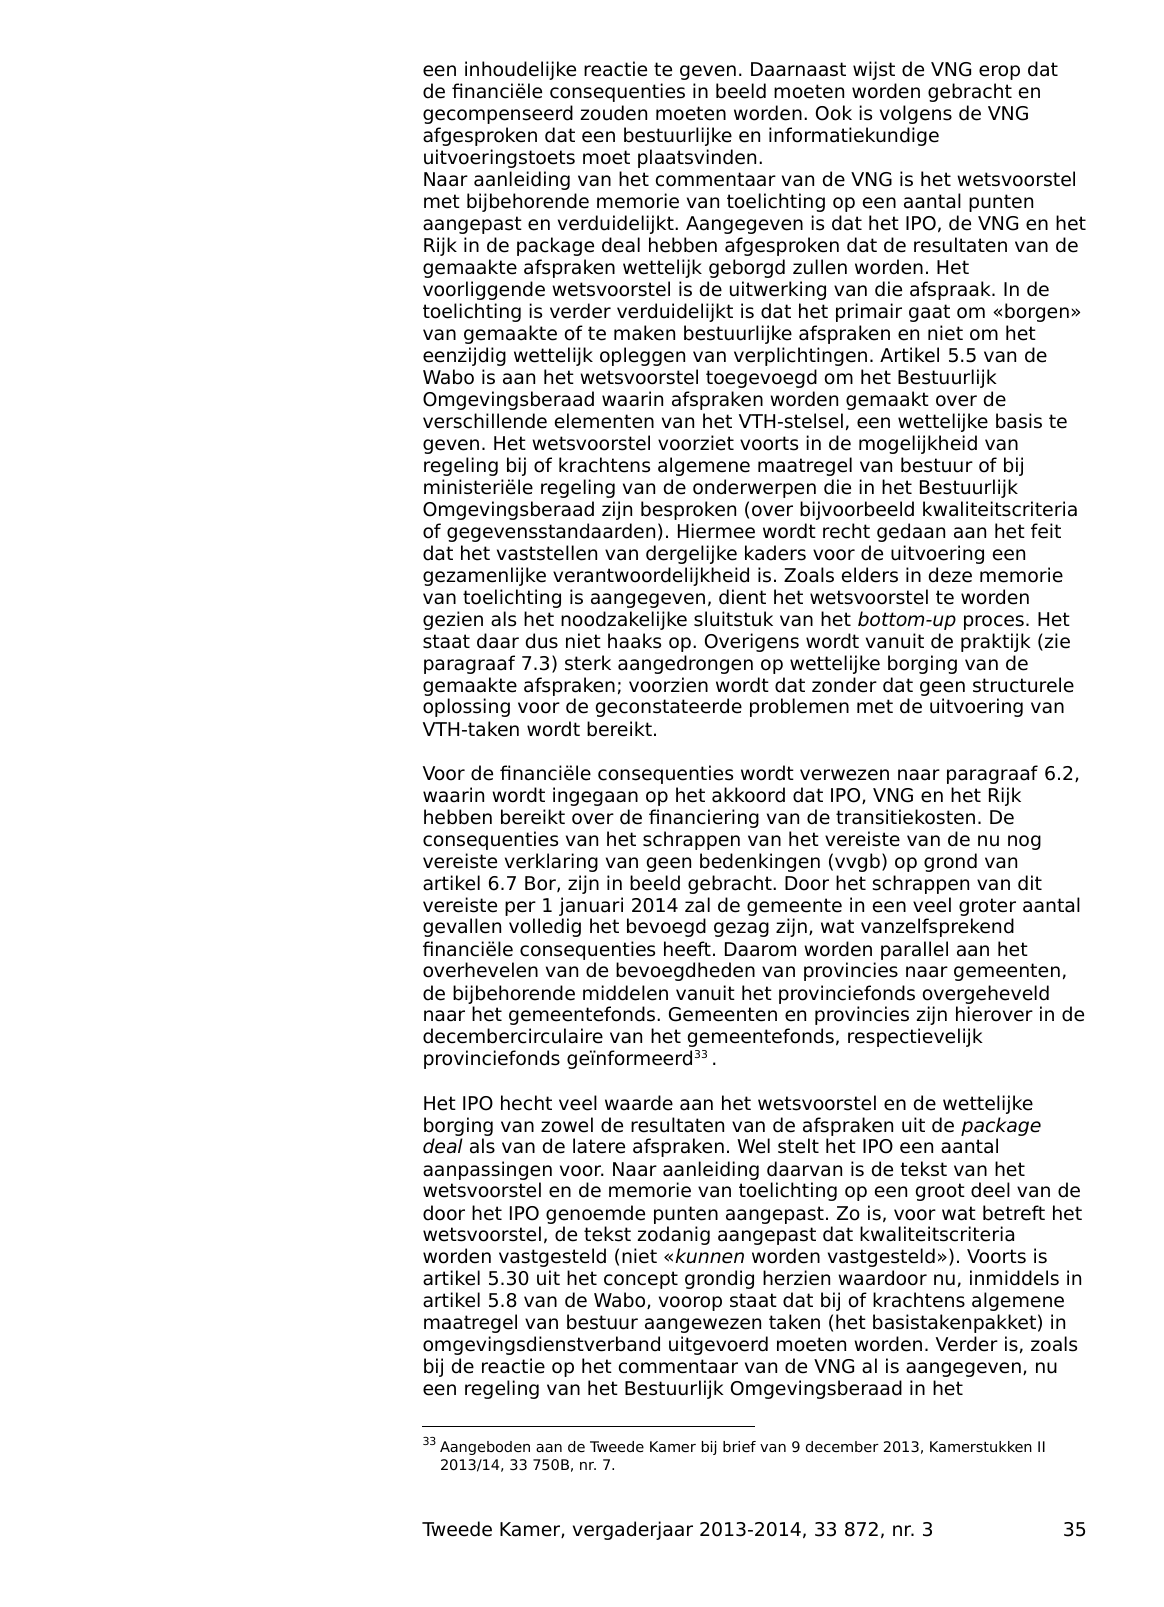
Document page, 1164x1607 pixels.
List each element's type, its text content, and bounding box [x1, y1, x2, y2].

text een inhoudelijke reactie te geven. Daarnaast wijst de VNG erop dat de financiële consequenties in beeld moeten worden gebracht en gecompenseerd zouden moeten worden. Ook is volgens de VNG afgesproken dat een bestuurlijke en informatiekundige uitvoeringstoets moet plaatsvinden. [422, 59, 1087, 169]
text Naar aanleiding van het commentaar van de VNG is het wetsvoorstel met bijbehorende memorie van toelichting op een aantal punten aangepast en verduidelijkt. Aangegeven is dat het IPO, de VNG en het Rijk in de package deal hebben afgesproken dat de resultaten van de gemaakte afspraken wettelijk geborgd zullen worden. Het voorliggende wetsvoorstel is de uitwerking van die afspraak. In de toelichting is verder verduidelijkt is dat het primair gaat om «borgen» van gemaakte of te maken bestuurlijke afspraken en niet om het eenzijdig wettelijk opleggen van verplichtingen. Artikel 5.5 van de Wabo is aan het wetsvoorstel toegevoegd om het Bestuurlijk Omgevingsberaad waarin afspraken worden gemaakt over de verschillende elementen van het VTH-stelsel, een wettelijke basis te geven. Het wetsvoorstel voorziet voorts in de mogelijkheid van regeling bij of krachtens algemene maatregel van bestuur of bij ministeriële regeling van de onderwerpen die in het Bestuurlijk Omgevingsberaad zijn besproken (over bijvoorbeeld kwaliteitscriteria of gegevensstandaarden). Hiermee wordt recht gedaan aan het feit dat het vaststellen van dergelijke kaders voor de uitvoering een gezamenlijke verantwoordelijkheid is. Zoals elders in deze memorie van toelichting is aangegeven, dient het wetsvoorstel te worden gezien als het noodzakelijke sluitstuk van het bottom-up proces. Het staat daar dus niet haaks op. Overigens wordt vanuit de praktijk (zie paragraaf 7.3) sterk aangedrongen op wettelijke borging van de gemaakte afspraken; voorzien wordt dat zonder dat geen structurele oplossing voor de geconstateerde problemen met de uitvoering van VTH-taken wordt bereikt. [422, 169, 1087, 740]
text Voor de financiële consequenties wordt verwezen naar paragraaf 6.2, waarin wordt ingegaan op het akkoord dat IPO, VNG en het Rijk hebben bereikt over de financiering van de transitiekosten. De consequenties van het schrappen van het vereiste van de nu nog vereiste verklaring van geen bedenkingen (vvgb) op grond van artikel 6.7 Bor, zijn in beeld gebracht. Door het schrappen van dit vereiste per 1 januari 2014 zal de gemeente in een veel groter aantal gevallen volledig het bevoegd gezag zijn, wat vanzelfsprekend financiële consequenties heeft. Daarom worden parallel aan het overhevelen van de bevoegdheden van provincies naar gemeenten, de bijbehorende middelen vanuit het provinciefonds overgeheveld naar het gemeentefonds. Gemeenten en provincies zijn hierover in de decembercirculaire van het gemeentefonds, respectievelijk provinciefonds geïnformeerd. [422, 763, 1087, 1070]
text Aangeboden aan de Tweede Kamer bij brief van 9 december 2013, Kamerstukken II 2013/14, 33 750B, nr. 7. [422, 1435, 1087, 1474]
text Het IPO hecht veel waarde aan het wetsvoorstel en de wettelijke borging van zowel de resultaten van de afspraken uit de package deal als van de latere afspraken. Wel stelt het IPO een aantal aanpassingen voor. Naar aanleiding daarvan is de tekst van het wetsvoorstel en de memorie van toelichting op een groot deel van de door het IPO genoemde punten aangepast. Zo is, voor wat betreft het wetsvoorstel, de tekst zodanig aangepast dat kwaliteitscriteria worden vastgesteld (niet «kunnen worden vastgesteld»). Voorts is artikel 5.30 uit het concept grondig herzien waardoor nu, inmiddels in artikel 5.8 van de Wabo, voorop staat dat bij of krachtens algemene maatregel van bestuur aangewezen taken (het basistakenpakket) in omgevingsdienstverband uitgevoerd moeten worden. Verder is, zoals bij de reactie op het commentaar van de VNG al is aangegeven, nu een regeling van het Bestuurlijk Omgevingsberaad in het [422, 1092, 1087, 1400]
